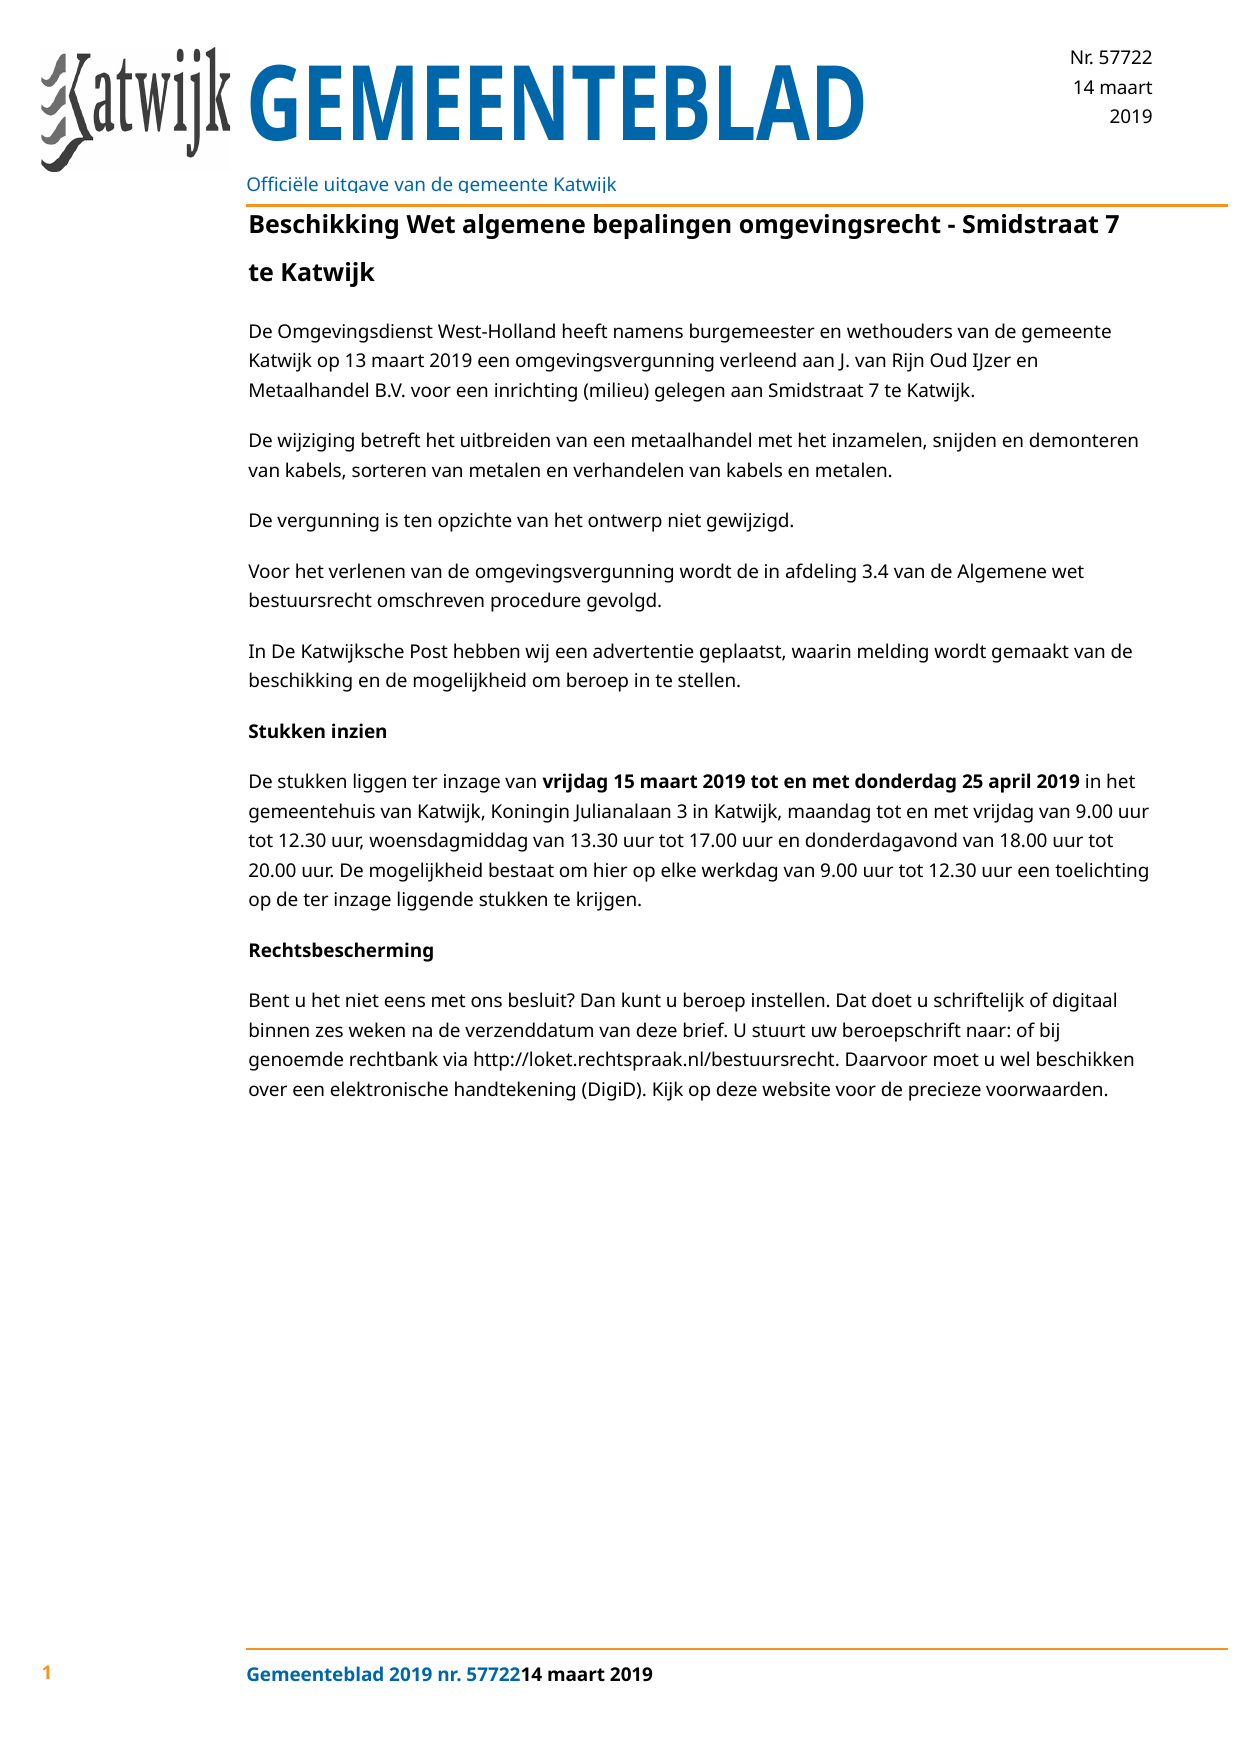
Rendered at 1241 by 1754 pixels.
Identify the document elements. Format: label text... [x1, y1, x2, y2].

text De Omgevingsdienst West-Holland heeft namens burgemeester en wethouders van de gemeente Katwijk op 13 maart 2019 een omgevingsvergunning verleend aan J. van Rijn Oud IJzer en Metaalhandel B.V. voor een inrichting (milieu) gelegen aan Smidstraat 7 te Katwijk. [248, 318, 1152, 403]
text Voor het verlenen van de omgevingsvergunning wordt de in afdeling 3.4 van de Algemene wet bestuursrecht omschreven procedure gevolgd. [248, 558, 1152, 613]
text Beschikking Wet algemene bepalingen omgevingsrecht - Smidstraat 7 te Katwijk [248, 207, 1152, 288]
text Stukken inzien [248, 718, 1152, 744]
text De stukken liggen ter inzage van vrijdag 15 maart 2019 tot en met donderdag 25 april 2019 in het gemeentehuis van Katwijk, Koningin Julianalaan 3 in Katwijk, maandag tot en met vrijdag van 9.00 uur tot 12.30 uur, woensdagmiddag van 13.30 uur tot 17.00 uur en donderdagavond van 18.00 uur tot 20.00 uur. De mogelijkheid bestaat om hier op elke werkdag van 9.00 uur tot 12.30 uur een toelichting op de ter inzage liggende stukken te krijgen. [248, 768, 1152, 912]
text In De Katwijksche Post hebben wij een advertentie geplaatst, waarin melding wordt gemaakt van de beschikking en de mogelijkheid om beroep in te stellen. [248, 638, 1152, 693]
text Rechtsbescherming [248, 937, 1152, 963]
picture [41, 47, 231, 172]
text Bent u het niet eens met ons besluit? Dan kunt u beroep instellen. Dat doet u schriftelijk of digitaal binnen zes weken na de verzenddatum van deze brief. U stuurt uw beroepschrift naar: of bij genoemde rechtbank via http://loket.rechtspraak.nl/bestuursrecht. Daarvoor moet u wel beschikken over een elektronische handtekening (DigiD). Kijk op deze website voor de precieze voorwaarden. [248, 987, 1152, 1102]
text De wijziging betreft het uitbreiden van een metaalhandel met het inzamelen, snijden en demonteren van kabels, sorteren van metalen en verhandelen van kabels en metalen. [248, 427, 1152, 483]
text De vergunning is ten opzichte van het ontwerp niet gewijzigd. [248, 507, 1152, 533]
